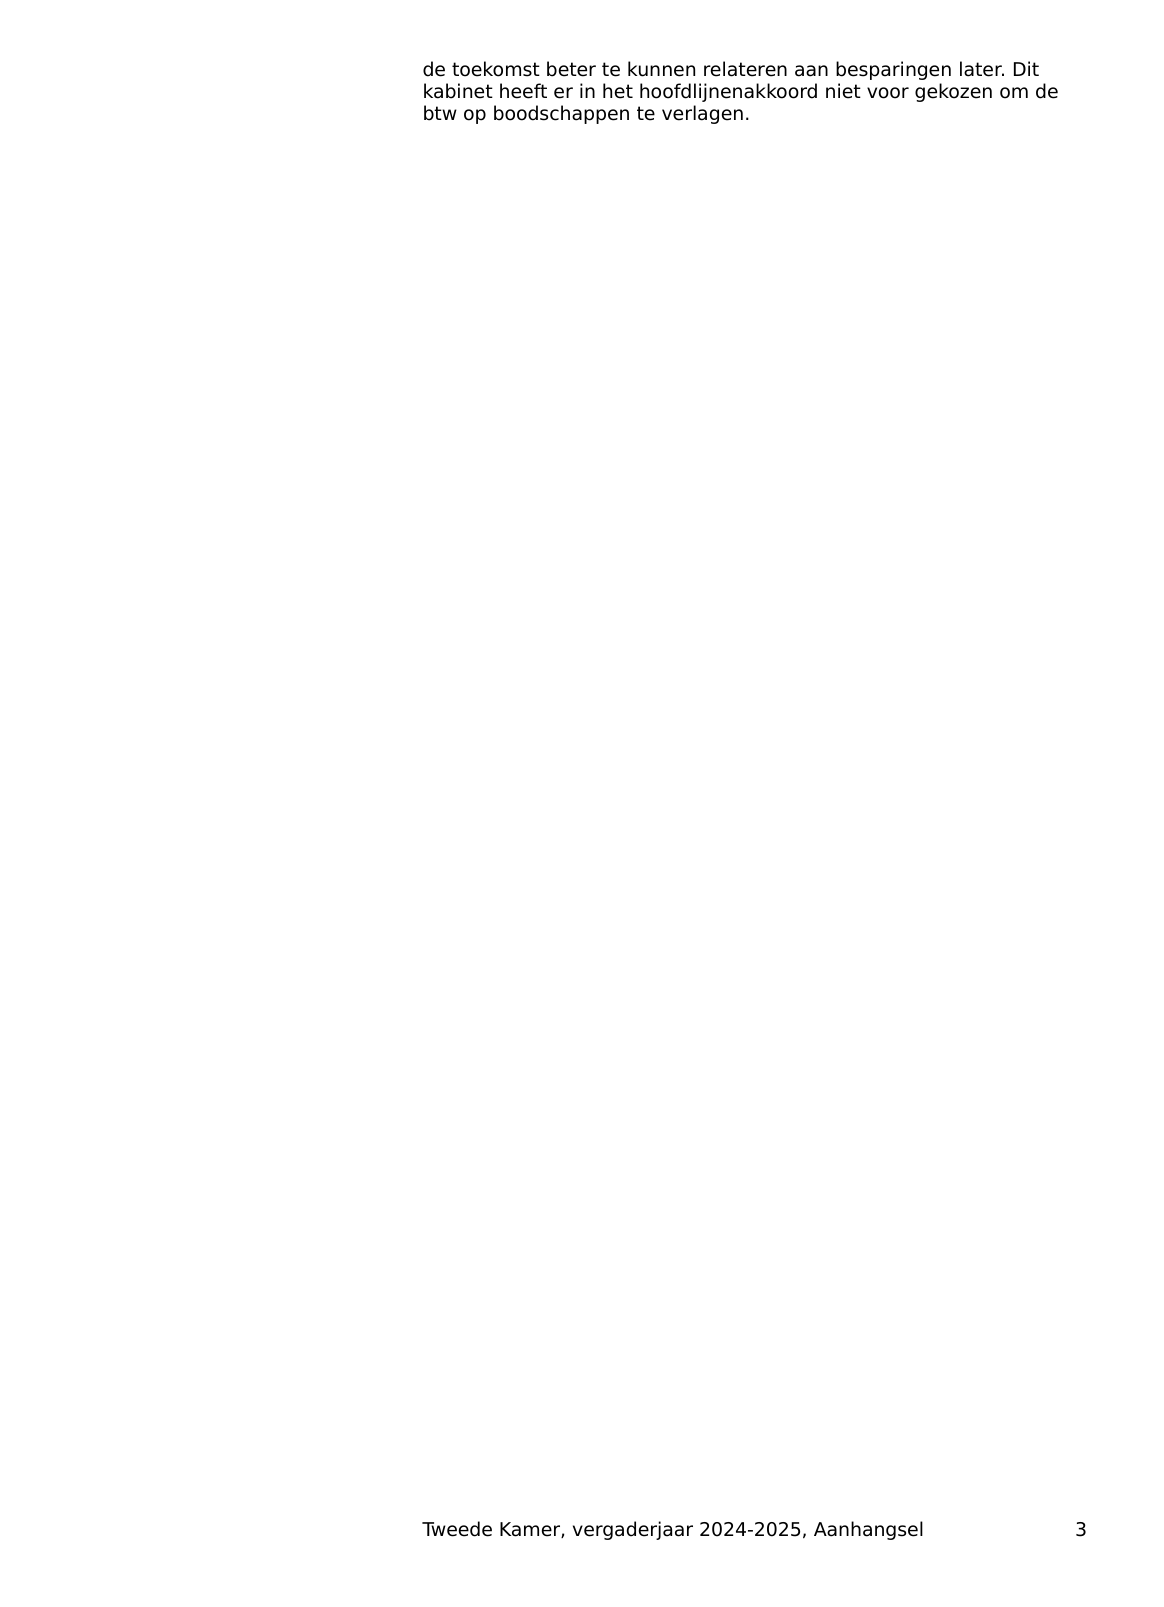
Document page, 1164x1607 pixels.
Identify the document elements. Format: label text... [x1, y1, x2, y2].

text de toekomst beter te kunnen relateren aan besparingen later. Dit kabinet heeft er in het hoofdlijnenakkoord niet voor gekozen om de btw op boodschappen te verlagen. [422, 59, 1087, 125]
